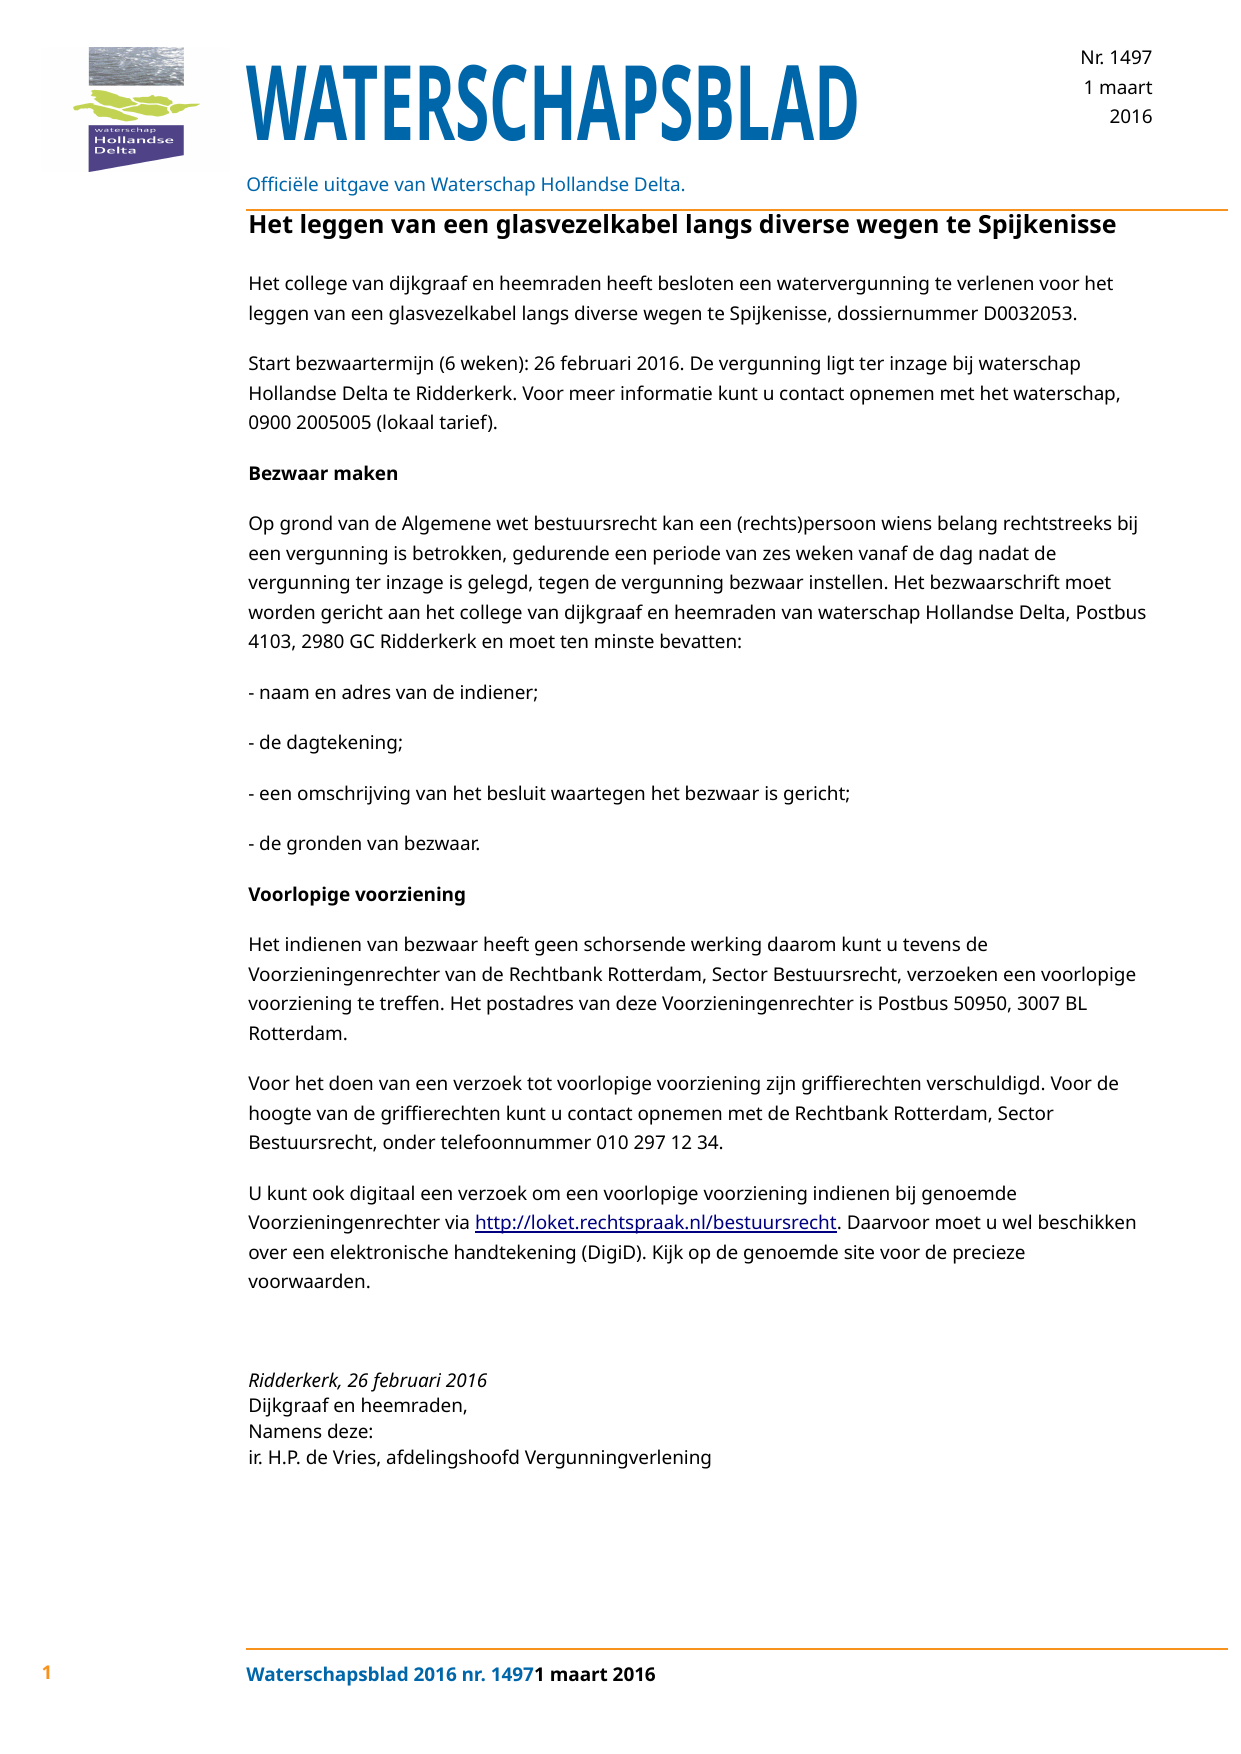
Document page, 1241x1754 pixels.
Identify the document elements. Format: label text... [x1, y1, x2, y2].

text - een omschrijving van het besluit waartegen het bezwaar is gericht; [248, 780, 1152, 806]
text - naam en adres van de indiener; [248, 679, 1152, 705]
text Dijkgraaf en heemraden, [248, 1393, 1152, 1418]
text Ridderkerk, 26 februari 2016 [248, 1367, 1152, 1393]
text Het college van dijkgraaf en heemraden heeft besloten een watervergunning te verlenen voor het leggen van een glasvezelkabel langs diverse wegen te Spijkenisse, dossiernummer D0032053. [248, 270, 1152, 326]
text Voorlopige voorziening [248, 881, 1152, 906]
text U kunt ook digitaal een verzoek om een voorlopige voorziening indienen bij genoemde Voorzieningenrechter via http://loket.rechtspraak.nl/bestuursrecht. Daarvoor moet u wel beschikken over een elektronische handtekening (DigiD). Kijk op de genoemde site voor de precieze voorwaarden. [248, 1180, 1152, 1294]
text Voor het doen van een verzoek tot voorlopige voorziening zijn griffierechten verschuldigd. Voor de hoogte van de griffierechten kunt u contact opnemen met de Rechtbank Rotterdam, Sector Bestuursrecht, onder telefoonnummer 010 297 12 34. [248, 1070, 1152, 1155]
text Het indienen van bezwaar heeft geen schorsende werking daarom kunt u tevens de Voorzieningenrechter van de Rechtbank Rotterdam, Sector Bestuursrecht, verzoeken een voorlopige voorziening te treffen. Het postadres van deze Voorzieningenrechter is Postbus 50950, 3007 BL Rotterdam. [248, 931, 1152, 1046]
text Het leggen van een glasvezelkabel langs diverse wegen te Spijkenisse [248, 211, 1152, 241]
text Op grond van de Algemene wet bestuursrecht kan een (rechts)persoon wiens belang rechtstreeks bij een vergunning is betrokken, gedurende een periode van zes weken vanaf de dag nadat de vergunning ter inzage is gelegd, tegen de vergunning bezwaar instellen. Het bezwaarschrift moet worden gericht aan het college van dijkgraaf en heemraden van waterschap Hollandse Delta, Postbus 4103, 2980 GC Ridderkerk en moet ten minste bevatten: [248, 510, 1152, 654]
text ir. H.P. de Vries, afdelingshoofd Vergunningverlening [248, 1444, 1152, 1470]
text Start bezwaartermijn (6 weken): 26 februari 2016. De vergunning ligt ter inzage bij waterschap Hollandse Delta te Ridderkerk. Voor meer informatie kunt u contact opnemen met het waterschap, 0900 2005005 (lokaal tarief). [248, 350, 1152, 435]
picture [41, 47, 231, 172]
text - de dagtekening; [248, 729, 1152, 755]
text - de gronden van bezwaar. [248, 830, 1152, 856]
text Namens deze: [248, 1418, 1152, 1444]
text Bezwaar maken [248, 460, 1152, 486]
